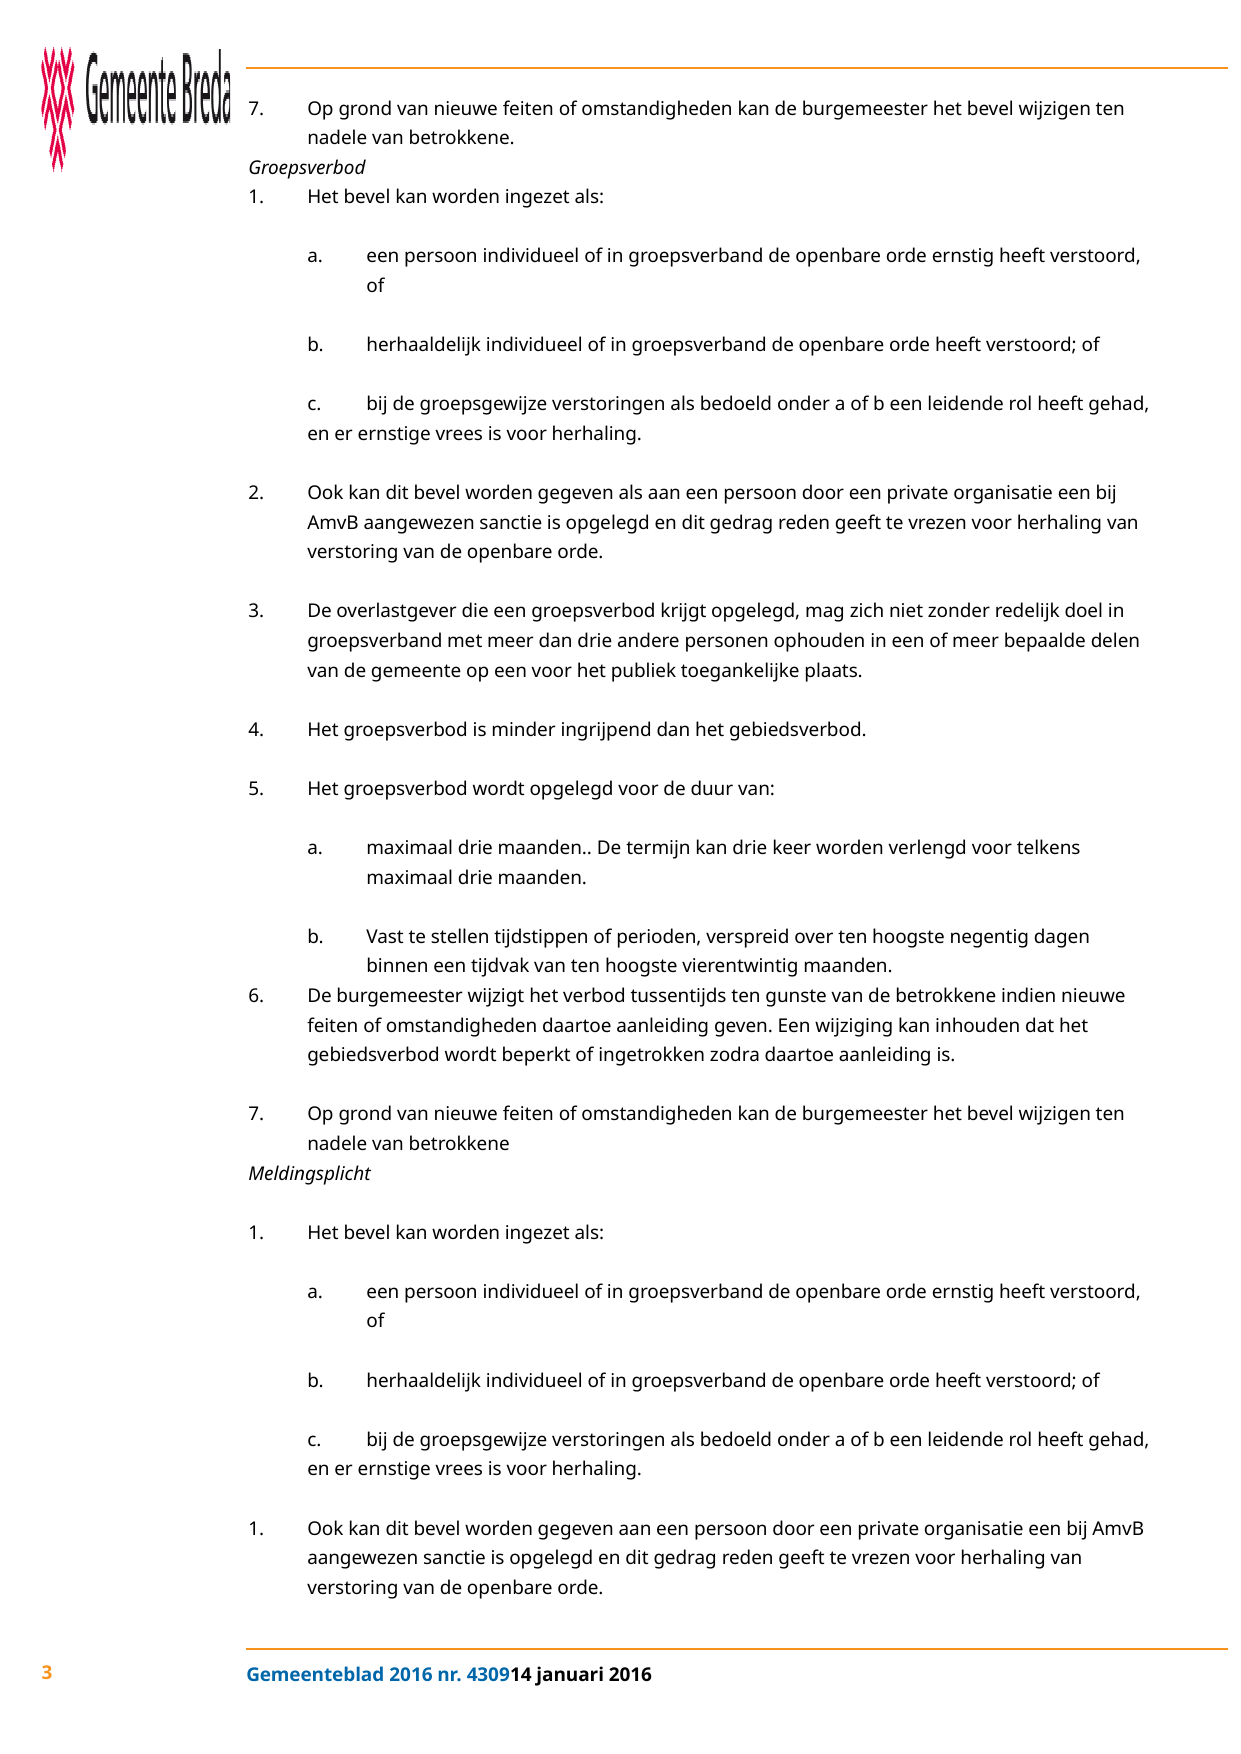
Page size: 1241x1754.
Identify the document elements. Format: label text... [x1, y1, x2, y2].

list Het bevel kan worden ingezet als: [248, 1219, 1152, 1245]
text Groepsverbod [248, 154, 1152, 180]
list Het groepsverbod wordt opgelegd voor de duur van: [248, 775, 1152, 801]
list herhaaldelijk individueel of in groepsverband de openbare orde heeft verstoord; of [307, 331, 1152, 357]
text Meldingsplicht [248, 1160, 1152, 1186]
list Vast te stellen tijdstippen of perioden, verspreid over ten hoogste negentig dagen binnen een tijdvak van ten hoogste vierentwintig maanden. [307, 923, 1152, 978]
list Op grond van nieuwe feiten of omstandigheden kan de burgemeester het bevel wijzigen ten nadele van betrokkene [248, 1101, 1152, 1156]
list De overlastgever die een groepsverbod krijgt opgelegd, mag zich niet zonder redelijk doel in groepsverband met meer dan drie andere personen ophouden in een of meer bepaalde delen van de gemeente op een voor het publiek toegankelijke plaats. [248, 598, 1152, 683]
list Het bevel kan worden ingezet als: [248, 183, 1152, 209]
list De burgemeester wijzigt het verbod tussentijds ten gunste van de betrokkene indien nieuwe feiten of omstandigheden daartoe aanleiding geven. Een wijziging kan inhouden dat het gebiedsverbod wordt beperkt of ingetrokken zodra daartoe aanleiding is. [248, 982, 1152, 1067]
list herhaaldelijk individueel of in groepsverband de openbare orde heeft verstoord; of [307, 1367, 1152, 1393]
list bij de groepsgewijze verstoringen als bedoeld onder a of b een leidende rol heeft gehad, [307, 1426, 1152, 1452]
picture [41, 47, 231, 172]
list bij de groepsgewijze verstoringen als bedoeld onder a of b een leidende rol heeft gehad, [307, 391, 1152, 416]
list Het groepsverbod is minder ingrijpend dan het gebiedsverbod. [248, 716, 1152, 742]
list Ook kan dit bevel worden gegeven aan een persoon door een private organisatie een bij AmvB aangewezen sanctie is opgelegd en dit gedrag reden geeft te vrezen voor herhaling van verstoring van de openbare orde. [248, 1515, 1152, 1600]
list Ook kan dit bevel worden gegeven als aan een persoon door een private organisatie een bij AmvB aangewezen sanctie is opgelegd en dit gedrag reden geeft te vrezen voor herhaling van verstoring van de openbare orde. [248, 479, 1152, 564]
list een persoon individueel of in groepsverband de openbare orde ernstig heeft verstoord, of [307, 243, 1152, 298]
list maximaal drie maanden.. De termijn kan drie keer worden verlengd voor telkens maximaal drie maanden. [307, 834, 1152, 890]
list en er ernstige vrees is voor herhaling. [248, 420, 1152, 446]
list Op grond van nieuwe feiten of omstandigheden kan de burgemeester het bevel wijzigen ten nadele van betrokkene. [248, 95, 1152, 150]
list en er ernstige vrees is voor herhaling. [248, 1456, 1152, 1481]
list een persoon individueel of in groepsverband de openbare orde ernstig heeft verstoord, of [307, 1278, 1152, 1333]
